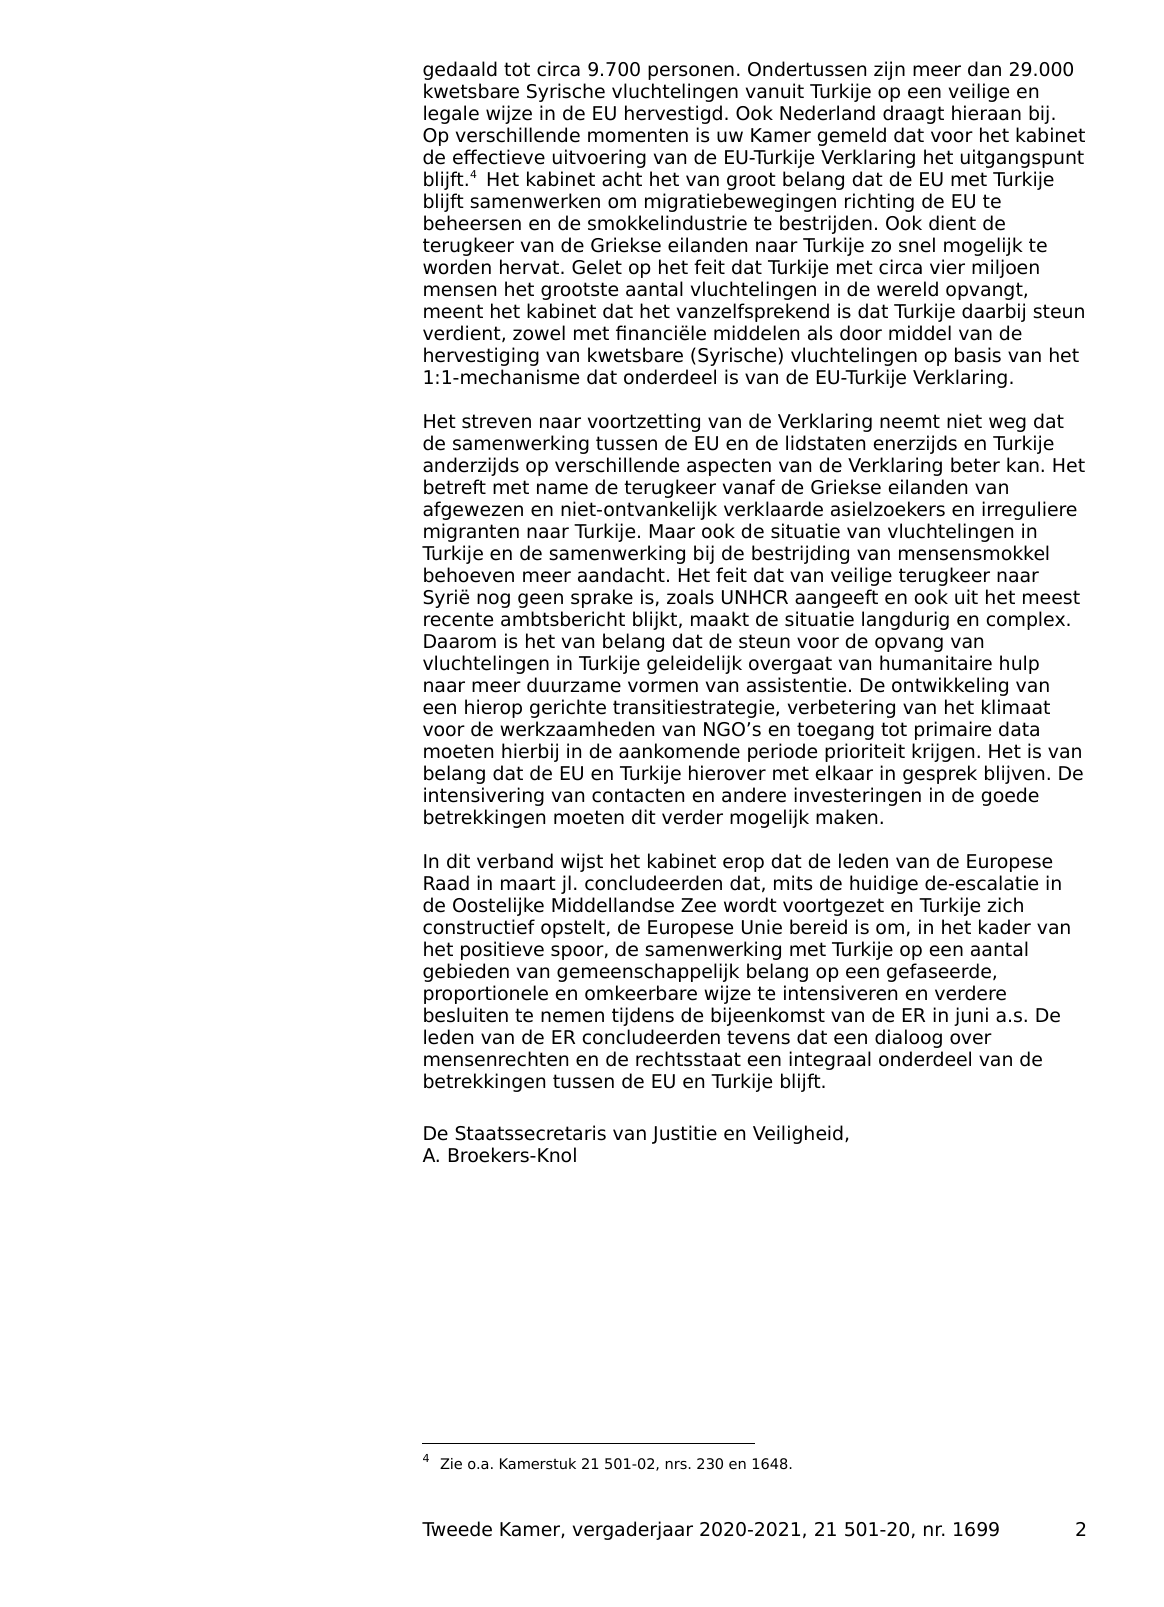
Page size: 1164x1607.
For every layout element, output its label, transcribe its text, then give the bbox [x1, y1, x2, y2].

text Zie o.a. Kamerstuk 21 501-02, nrs. 230 en 1648. [422, 1452, 1087, 1474]
text gedaald tot circa 9.700 personen. Ondertussen zijn meer dan 29.000 kwetsbare Syrische vluchtelingen vanuit Turkije op een veilige en legale wijze in de EU hervestigd. Ook Nederland draagt hieraan bij. Op verschillende momenten is uw Kamer gemeld dat voor het kabinet de effectieve uitvoering van de EU-Turkije Verklaring het uitgangspunt blijft. Het kabinet acht het van groot belang dat de EU met Turkije blijft samenwerken om migratiebewegingen richting de EU te beheersen en de smokkelindustrie te bestrijden. Ook dient de terugkeer van de Griekse eilanden naar Turkije zo snel mogelijk te worden hervat. Gelet op het feit dat Turkije met circa vier miljoen mensen het grootste aantal vluchtelingen in de wereld opvangt, meent het kabinet dat het vanzelfsprekend is dat Turkije daarbij steun verdient, zowel met financiële middelen als door middel van de hervestiging van kwetsbare (Syrische) vluchtelingen op basis van het 1:1-mechanisme dat onderdeel is van de EU-Turkije Verklaring. [422, 59, 1087, 389]
text Het streven naar voortzetting van de Verklaring neemt niet weg dat de samenwerking tussen de EU en de lidstaten enerzijds en Turkije anderzijds op verschillende aspecten van de Verklaring beter kan. Het betreft met name de terugkeer vanaf de Griekse eilanden van afgewezen en niet-ontvankelijk verklaarde asielzoekers en irreguliere migranten naar Turkije. Maar ook de situatie van vluchtelingen in Turkije en de samenwerking bij de bestrijding van mensensmokkel behoeven meer aandacht. Het feit dat van veilige terugkeer naar Syrië nog geen sprake is, zoals UNHCR aangeeft en ook uit het meest recente ambtsbericht blijkt, maakt de situatie langdurig en complex. Daarom is het van belang dat de steun voor de opvang van vluchtelingen in Turkije geleidelijk overgaat van humanitaire hulp naar meer duurzame vormen van assistentie. De ontwikkeling van een hierop gerichte transitiestrategie, verbetering van het klimaat voor de werkzaamheden van NGO’s en toegang tot primaire data moeten hierbij in de aankomende periode prioriteit krijgen. Het is van belang dat de EU en Turkije hierover met elkaar in gesprek blijven. De intensivering van contacten en andere investeringen in de goede betrekkingen moeten dit verder mogelijk maken. [422, 411, 1087, 828]
text De Staatssecretaris van Justitie en Veiligheid, A. Broekers-Knol [422, 1122, 1087, 1166]
text In dit verband wijst het kabinet erop dat de leden van de Europese Raad in maart jl. concludeerden dat, mits de huidige de-escalatie in de Oostelijke Middellandse Zee wordt voortgezet en Turkije zich constructief opstelt, de Europese Unie bereid is om, in het kader van het positieve spoor, de samenwerking met Turkije op een aantal gebieden van gemeenschappelijk belang op een gefaseerde, proportionele en omkeerbare wijze te intensiveren en verdere besluiten te nemen tijdens de bijeenkomst van de ER in juni a.s. De leden van de ER concludeerden tevens dat een dialoog over mensenrechten en de rechtsstaat een integraal onderdeel van de betrekkingen tussen de EU en Turkije blijft. [422, 851, 1087, 1092]
